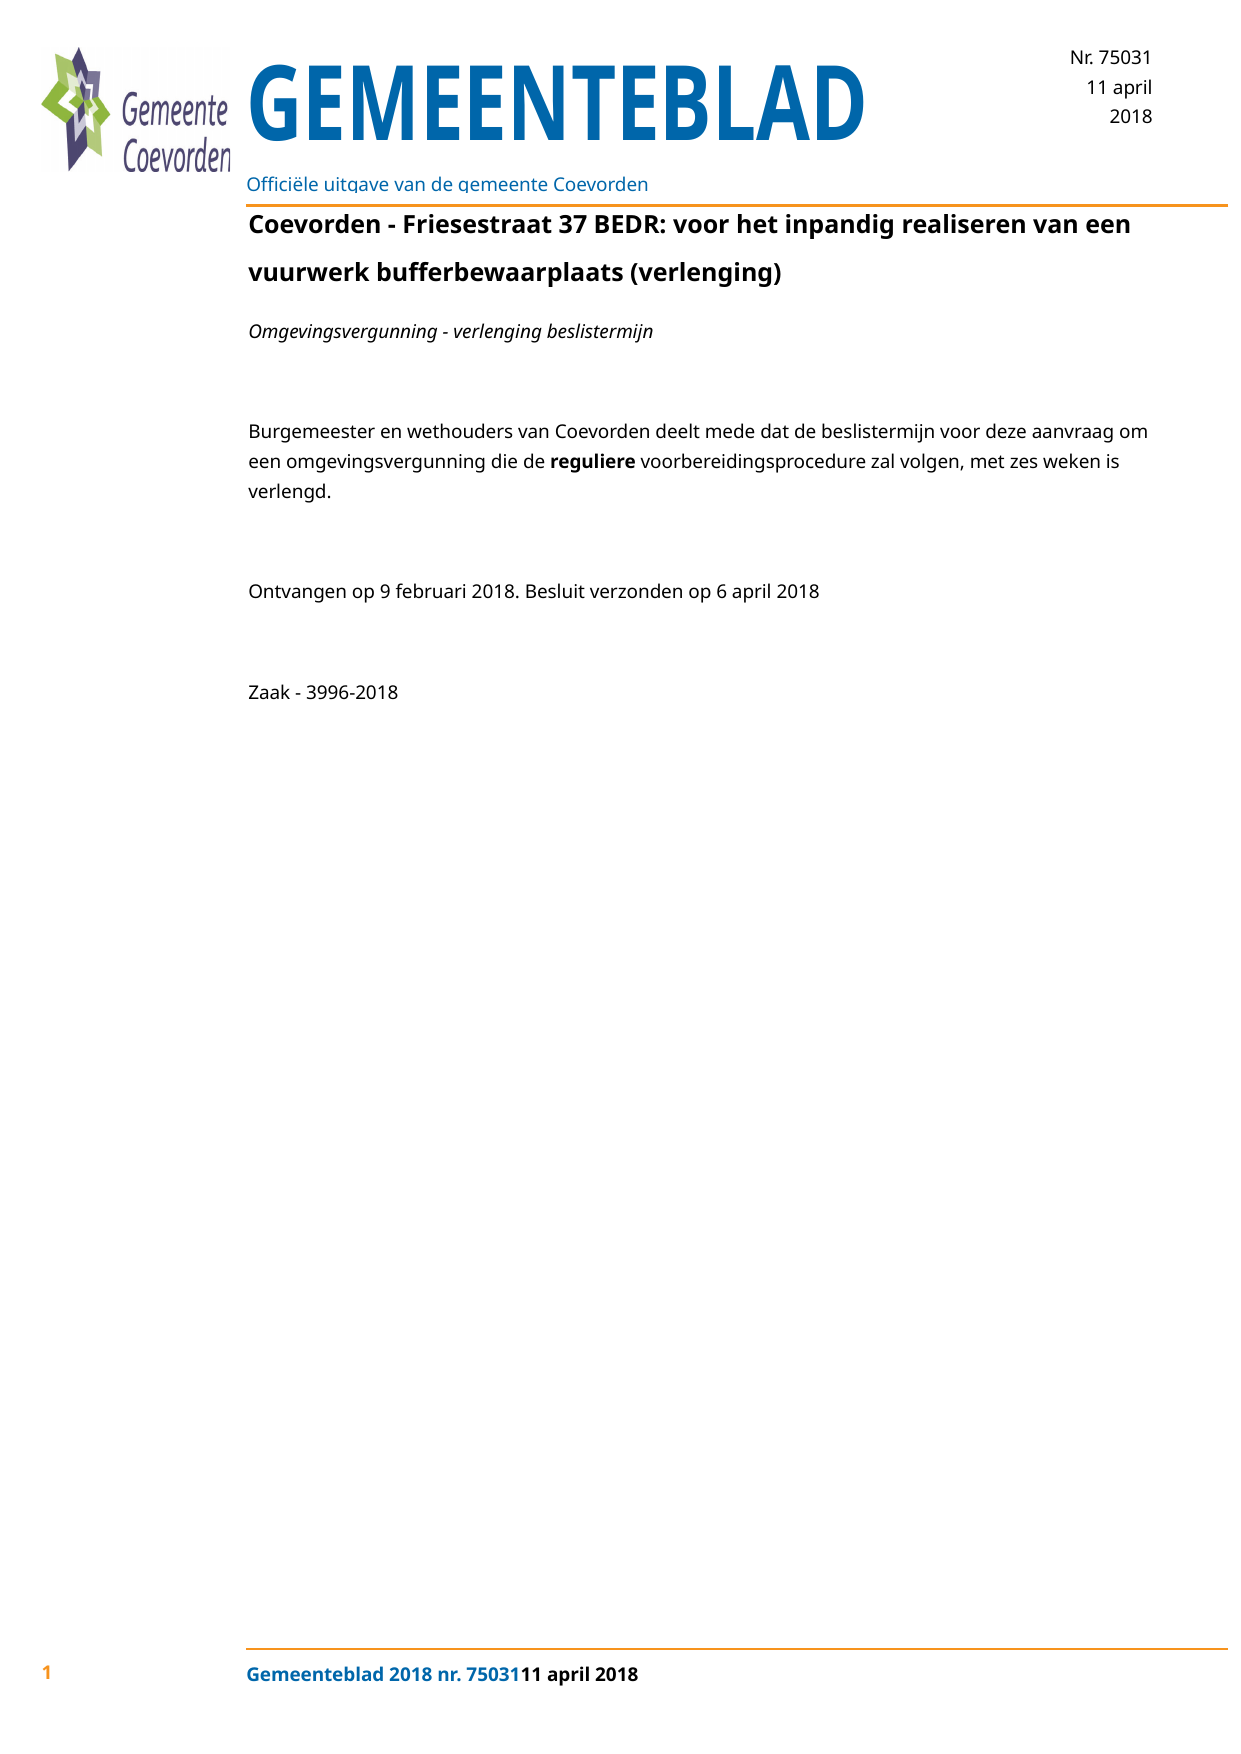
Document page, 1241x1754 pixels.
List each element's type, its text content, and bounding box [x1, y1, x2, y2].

text Coevorden - Friesestraat 37 BEDR: voor het inpandig realiseren van een vuurwerk bufferbewaarplaats (verlenging) [248, 207, 1152, 288]
text Burgemeester en wethouders van Coevorden deelt mede dat de beslistermijn voor deze aanvraag om een omgevingsvergunning die de reguliere voorbereidingsprocedure zal volgen, met zes weken is verlengd. [248, 419, 1152, 504]
text Zaak - 3996-2018 [248, 679, 1152, 705]
text Omgevingsvergunning - verlenging beslistermijn [248, 318, 1152, 344]
text Ontvangen op 9 februari 2018. Besluit verzonden op 6 april 2018 [248, 579, 1152, 604]
picture [41, 47, 231, 172]
